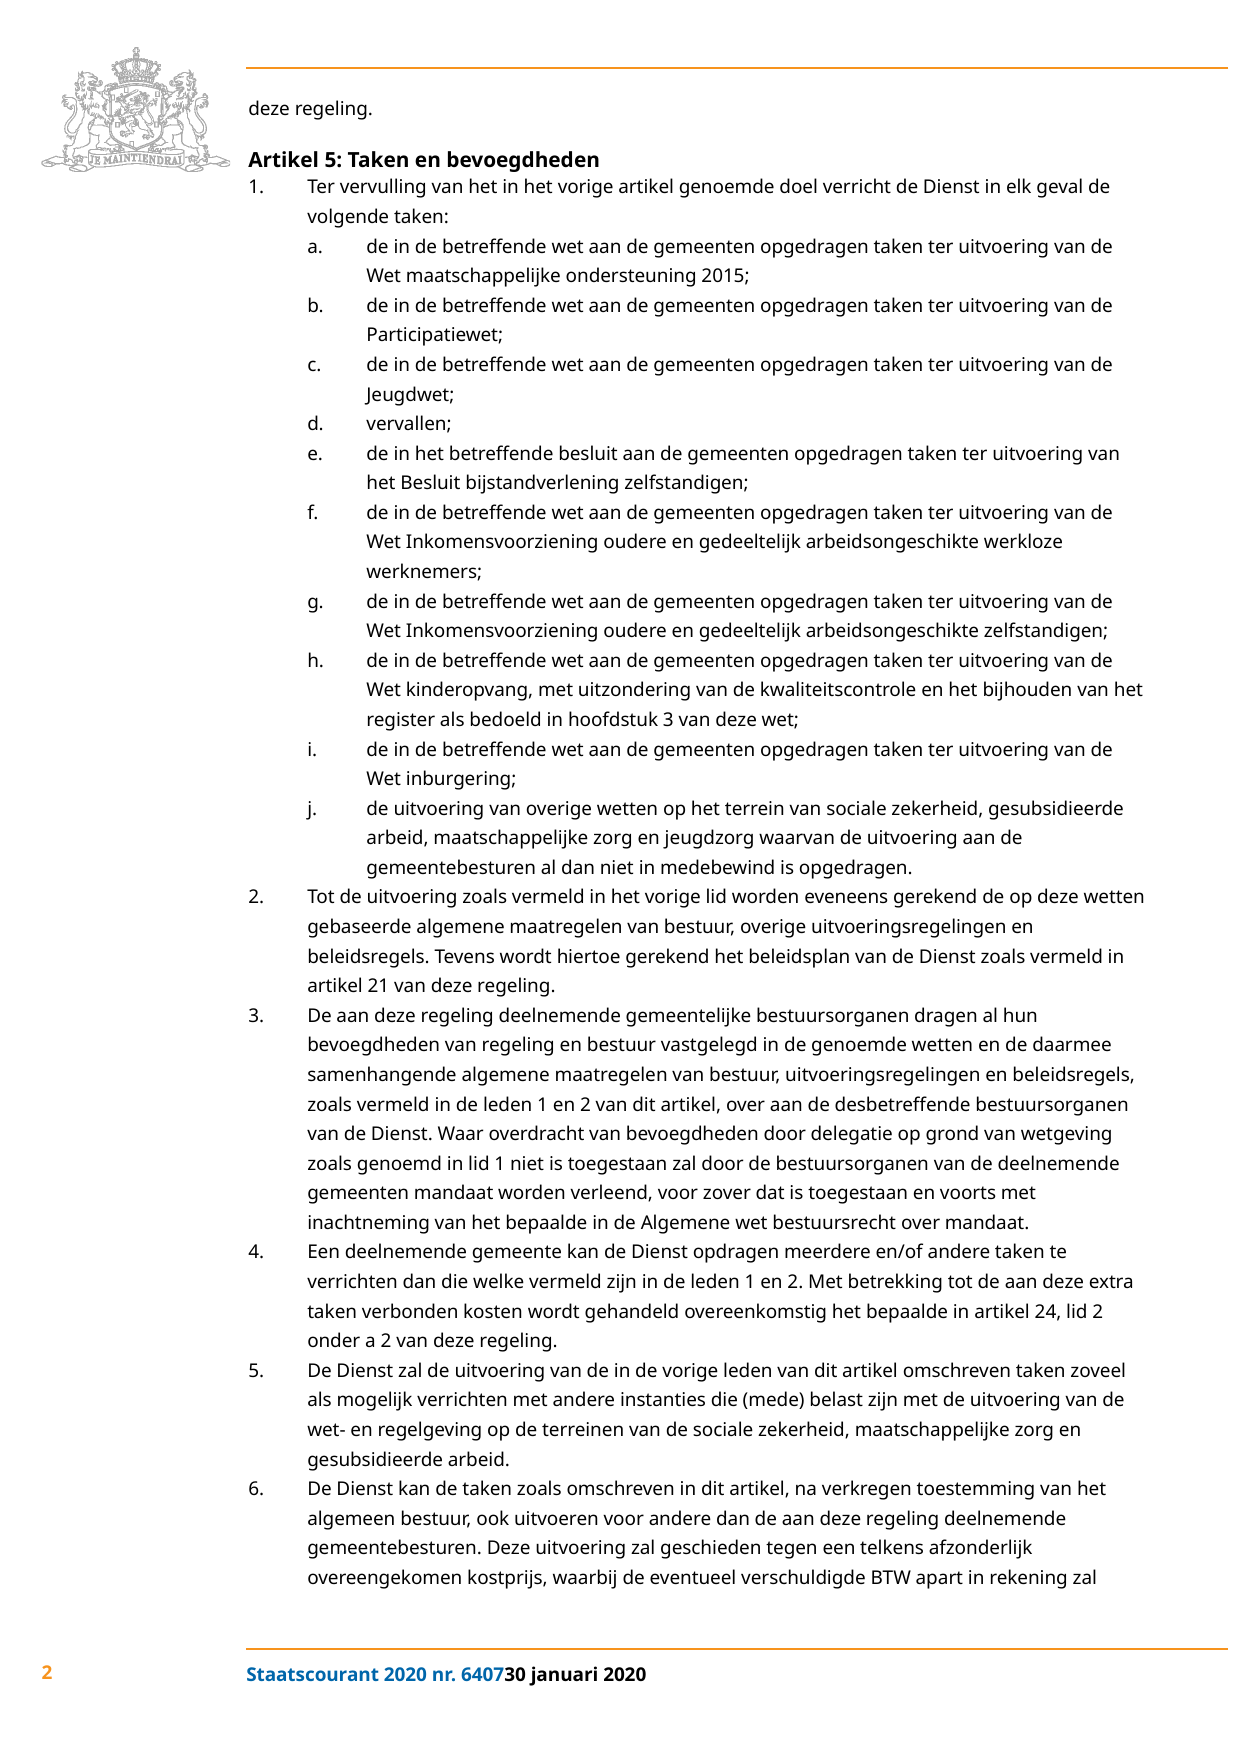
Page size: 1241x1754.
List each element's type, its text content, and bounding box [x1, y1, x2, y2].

list Tot de uitvoering zoals vermeld in het vorige lid worden eveneens gerekend de op deze wetten gebaseerde algemene maatregelen van bestuur, overige uitvoeringsregelingen en beleidsregels. Tevens wordt hiertoe gerekend het beleidsplan van de Dienst zoals vermeld in artikel 21 van deze regeling. [248, 884, 1152, 998]
list vervallen; [307, 410, 1152, 436]
text Artikel 5: Taken en bevoegdheden [248, 145, 1152, 174]
list de in de betreffende wet aan de gemeenten opgedragen taken ter uitvoering van de Wet maatschappelijke ondersteuning 2015; [307, 233, 1152, 288]
list Een deelnemende gemeente kan de Dienst opdragen meerdere en/of andere taken te verrichten dan die welke vermeld zijn in de leden 1 en 2. Met betrekking tot de aan deze extra taken verbonden kosten wordt gehandeld overeenkomstig het bepaalde in artikel 24, lid 2 onder a 2 van deze regeling. [248, 1239, 1152, 1353]
list De Dienst zal de uitvoering van de in de vorige leden van dit artikel omschreven taken zoveel als mogelijk verrichten met andere instanties die (mede) belast zijn met de uitvoering van de wet- en regelgeving op de terreinen van de sociale zekerheid, maatschappelijke zorg en gesubsidieerde arbeid. [248, 1357, 1152, 1471]
list de uitvoering van overige wetten op het terrein van sociale zekerheid, gesubsidieerde arbeid, maatschappelijke zorg en jeugdzorg waarvan de uitvoering aan de gemeentebesturen al dan niet in medebewind is opgedragen. [307, 795, 1152, 880]
list de in de betreffende wet aan de gemeenten opgedragen taken ter uitvoering van de Wet Inkomensvoorziening oudere en gedeeltelijk arbeidsongeschikte zelfstandigen; [307, 588, 1152, 643]
list de in de betreffende wet aan de gemeenten opgedragen taken ter uitvoering van de Wet Inkomensvoorziening oudere en gedeeltelijk arbeidsongeschikte werkloze werknemers; [307, 499, 1152, 584]
list de in de betreffende wet aan de gemeenten opgedragen taken ter uitvoering van de Jeugdwet; [307, 351, 1152, 406]
list Ter vervulling van het in het vorige artikel genoemde doel verricht de Dienst in elk geval de volgende taken: [248, 174, 1152, 229]
list de in de betreffende wet aan de gemeenten opgedragen taken ter uitvoering van de Wet inburgering; [307, 736, 1152, 791]
list De aan deze regeling deelnemende gemeentelijke bestuursorganen dragen al hun bevoegdheden van regeling en bestuur vastgelegd in de genoemde wetten en de daarmee samenhangende algemene maatregelen van bestuur, uitvoeringsregelingen en beleidsregels, zoals vermeld in de leden 1 en 2 van dit artikel, over aan de desbetreffende bestuursorganen van de Dienst. Waar overdracht van bevoegdheden door delegatie op grond van wetgeving zoals genoemd in lid 1 niet is toegestaan zal door de bestuursorganen van de deelnemende gemeenten mandaat worden verleend, voor zover dat is toegestaan en voorts met inachtneming van het bepaalde in de Algemene wet bestuursrecht over mandaat. [248, 1002, 1152, 1235]
list de in de betreffende wet aan de gemeenten opgedragen taken ter uitvoering van de Participatiewet; [307, 292, 1152, 347]
list de in de betreffende wet aan de gemeenten opgedragen taken ter uitvoering van de Wet kinderopvang, met uitzondering van de kwaliteitscontrole en het bijhouden van het register als bedoeld in hoofdstuk 3 van deze wet; [307, 647, 1152, 732]
list de in het betreffende besluit aan de gemeenten opgedragen taken ter uitvoering van het Besluit bijstandverlening zelfstandigen; [307, 440, 1152, 495]
list De Dienst kan de taken zoals omschreven in dit artikel, na verkregen toestemming van het algemeen bestuur, ook uitvoeren voor andere dan de aan deze regeling deelnemende gemeentebesturen. Deze uitvoering zal geschieden tegen een telkens afzonderlijk overeengekomen kostprijs, waarbij de eventueel verschuldigde BTW apart in rekening zal [248, 1475, 1152, 1590]
picture [41, 47, 231, 172]
text deze regeling. [248, 95, 1152, 121]
